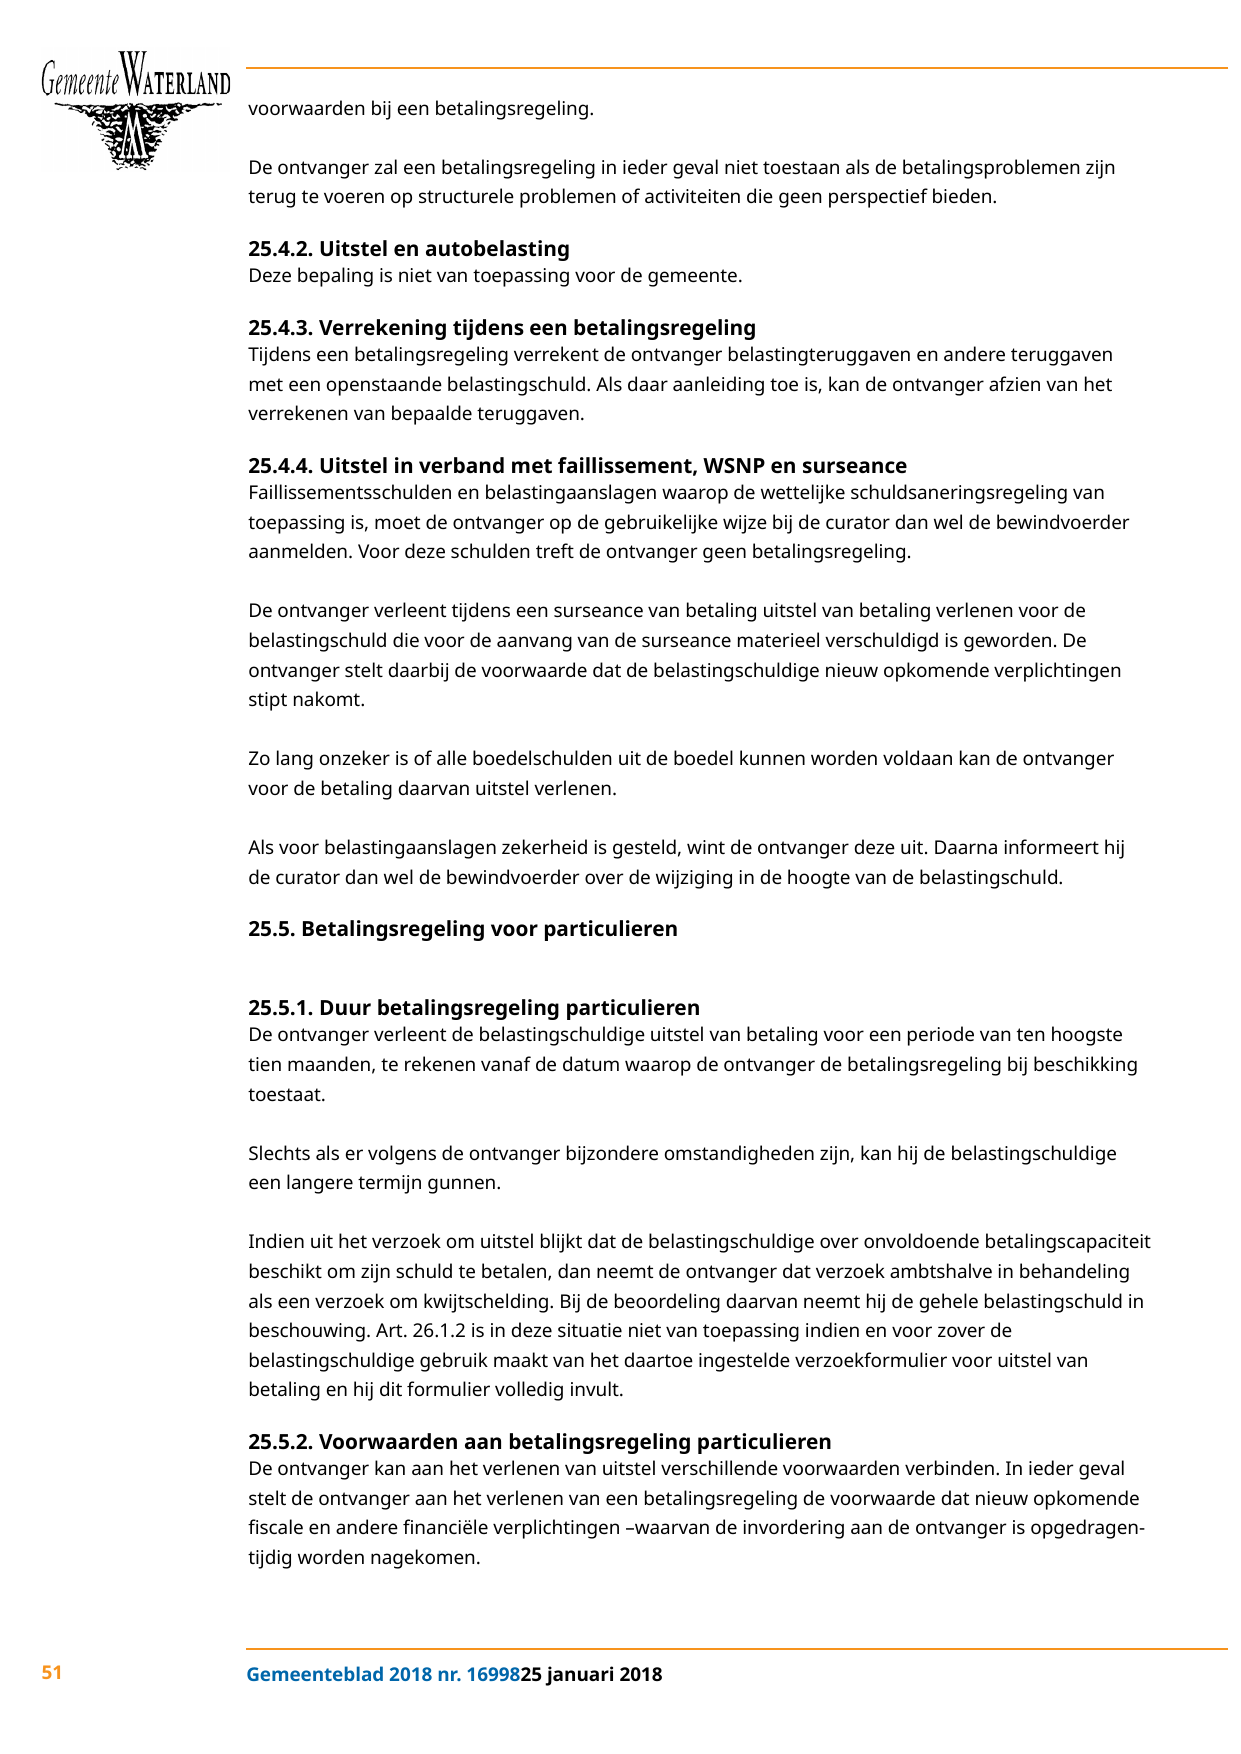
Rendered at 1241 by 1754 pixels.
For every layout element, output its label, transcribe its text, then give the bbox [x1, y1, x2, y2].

text De ontvanger kan aan het verlenen van uitstel verschillende voorwaarden verbinden. In ieder geval stelt de ontvanger aan het verlenen van een betalingsregeling de voorwaarde dat nieuw opkomende fiscale en andere financiële verplichtingen –waarvan de invordering aan de ontvanger is opgedragen- tijdig worden nagekomen. [248, 1455, 1152, 1570]
text Deze bepaling is niet van toepassing voor de gemeente. [248, 262, 1152, 288]
text 25.5.2. Voorwaarden aan betalingsregeling particulieren [248, 1427, 1152, 1455]
text 25.4.4. Uitstel in verband met faillissement, WSNP en surseance [248, 451, 1152, 479]
text 25.5. Betalingsregeling voor particulieren [248, 914, 1152, 943]
text 25.4.3. Verrekening tijdens een betalingsregeling [248, 313, 1152, 341]
text voorwaarden bij een betalingsregeling. [248, 95, 1152, 121]
text Faillissementsschulden en belastingaanslagen waarop de wettelijke schuldsaneringsregeling van toepassing is, moet de ontvanger op de gebruikelijke wijze bij de curator dan wel de bewindvoerder aanmelden. Voor deze schulden treft de ontvanger geen betalingsregeling. [248, 479, 1152, 564]
text De ontvanger zal een betalingsregeling in ieder geval niet toestaan als de betalingsproblemen zijn terug te voeren op structurele problemen of activiteiten die geen perspectief bieden. [248, 154, 1152, 209]
text 25.4.2. Uitstel en autobelasting [248, 234, 1152, 262]
text Indien uit het verzoek om uitstel blijkt dat de belastingschuldige over onvoldoende betalingscapaciteit beschikt om zijn schuld te betalen, dan neemt de ontvanger dat verzoek ambtshalve in behandeling als een verzoek om kwijtschelding. Bij de beoordeling daarvan neemt hij de gehele belastingschuld in beschouwing. Art. 26.1.2 is in deze situatie niet van toepassing indien en voor zover de belastingschuldige gebruik maakt van het daartoe ingestelde verzoekformulier voor uitstel van betaling en hij dit formulier volledig invult. [248, 1229, 1152, 1402]
text Tijdens een betalingsregeling verrekent de ontvanger belastingteruggaven en andere teruggaven met een openstaande belastingschuld. Als daar aanleiding toe is, kan de ontvanger afzien van het verrekenen van bepaalde teruggaven. [248, 341, 1152, 426]
picture [41, 47, 231, 172]
text Zo lang onzeker is of alle boedelschulden uit de boedel kunnen worden voldaan kan de ontvanger voor de betaling daarvan uitstel verlenen. [248, 746, 1152, 801]
text Als voor belastingaanslagen zekerheid is gesteld, wint de ontvanger deze uit. Daarna informeert hij de curator dan wel de bewindvoerder over de wijziging in de hoogte van de belastingschuld. [248, 834, 1152, 889]
text 25.5.1. Duur betalingsregeling particulieren [248, 993, 1152, 1022]
text De ontvanger verleent de belastingschuldige uitstel van betaling voor een periode van ten hoogste tien maanden, te rekenen vanaf de datum waarop de ontvanger de betalingsregeling bij beschikking toestaat. [248, 1022, 1152, 1106]
text De ontvanger verleent tijdens een surseance van betaling uitstel van betaling verlenen voor de belastingschuld die voor de aanvang van de surseance materieel verschuldigd is geworden. De ontvanger stelt daarbij de voorwaarde dat de belastingschuldige nieuw opkomende verplichtingen stipt nakomt. [248, 598, 1152, 712]
text Slechts als er volgens de ontvanger bijzondere omstandigheden zijn, kan hij de belastingschuldige een langere termijn gunnen. [248, 1140, 1152, 1195]
